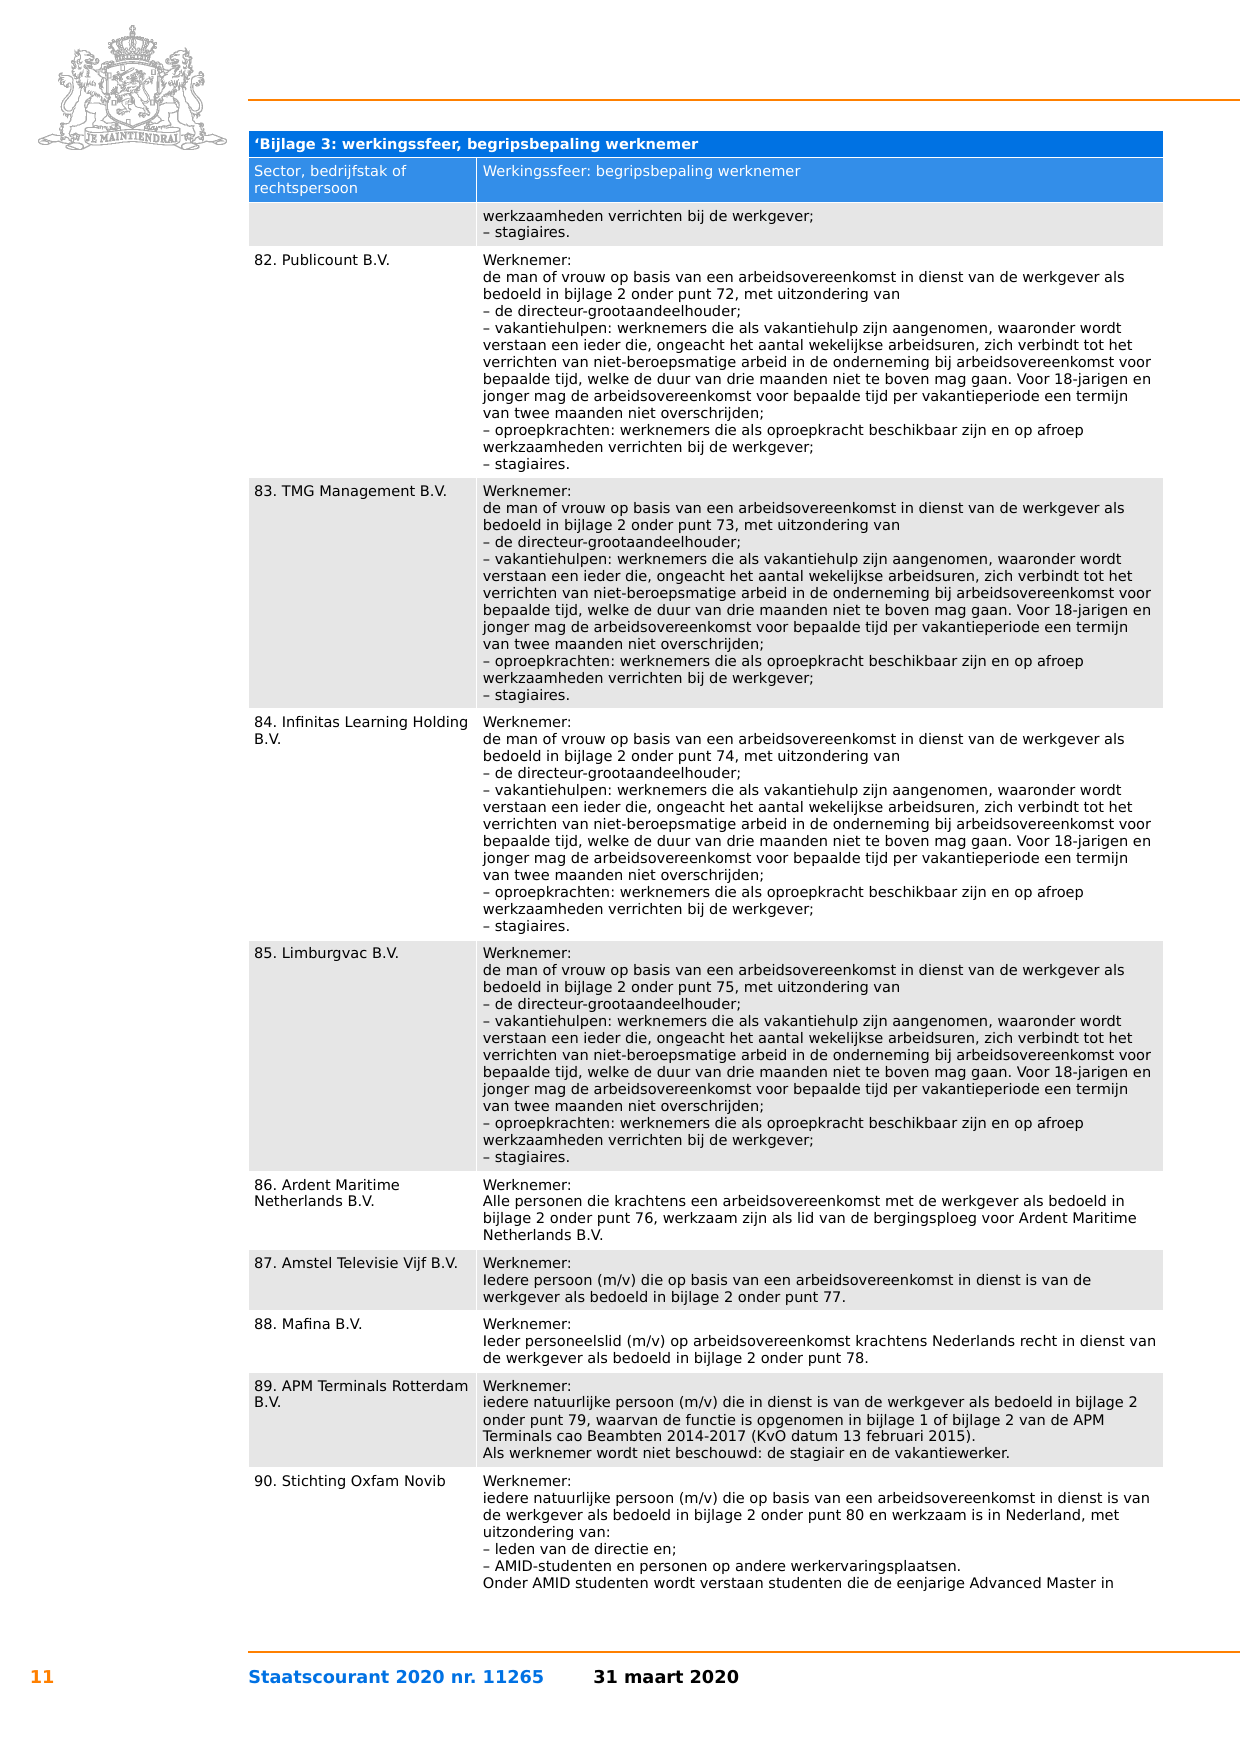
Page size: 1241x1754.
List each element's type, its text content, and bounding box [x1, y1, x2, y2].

table_cell werkzaamheden verrichten bij de werkgever; – stagiaires. [477, 203, 1163, 246]
table_cell 87. Amstel Televisie Vijf B.V. [249, 1250, 476, 1310]
picture [38, 25, 227, 150]
table_cell Werknemer: de man of vrouw op basis van een arbeidsovereenkomst in dienst van de werkgever als bedoeld in bijlage 2 onder punt 74, met uitzondering van – de directeur-grootaandeelhouder; – vakantiehulpen: werknemers die als vakantiehulp zijn aangenomen, waaronder wordt verstaan een ieder die, ongeacht het aantal wekelijkse arbeidsuren, zich verbindt tot het verrichten van niet-beroepsmatige arbeid in de onderneming bij arbeidsovereenkomst voor bepaalde tijd, welke de duur van drie maanden niet te boven mag gaan. Voor 18-jarigen en jonger mag de arbeidsovereenkomst voor bepaalde tijd per vakantieperiode een termijn van twee maanden niet overschrijden; – oproepkrachten: werknemers die als oproepkracht beschikbaar zijn en op afroep werkzaamheden verrichten bij de werkgever; – stagiaires. [477, 709, 1163, 939]
table_header ‘Bijlage 3: werkingssfeer, begripsbepaling werknemer [249, 131, 1163, 157]
table_cell Werknemer: Ieder personeelslid (m/v) op arbeidsovereenkomst krachtens Nederlands recht in dienst van de werkgever als bedoeld in bijlage 2 onder punt 78. [477, 1311, 1163, 1372]
table_cell Werkingssfeer: begripsbepaling werknemer [477, 158, 1163, 202]
table_cell Werknemer: Iedere persoon (m/v) die op basis van een arbeidsovereenkomst in dienst is van de werkgever als bedoeld in bijlage 2 onder punt 77. [477, 1250, 1163, 1310]
table_cell Werknemer: de man of vrouw op basis van een arbeidsovereenkomst in dienst van de werkgever als bedoeld in bijlage 2 onder punt 72, met uitzondering van – de directeur-grootaandeelhouder; – vakantiehulpen: werknemers die als vakantiehulp zijn aangenomen, waaronder wordt verstaan een ieder die, ongeacht het aantal wekelijkse arbeidsuren, zich verbindt tot het verrichten van niet-beroepsmatige arbeid in de onderneming bij arbeidsovereenkomst voor bepaalde tijd, welke de duur van drie maanden niet te boven mag gaan. Voor 18-jarigen en jonger mag de arbeidsovereenkomst voor bepaalde tijd per vakantieperiode een termijn van twee maanden niet overschrijden; – oproepkrachten: werknemers die als oproepkracht beschikbaar zijn en op afroep werkzaamheden verrichten bij de werkgever; – stagiaires. [477, 247, 1163, 477]
table_cell Sector, bedrijfstak of rechtspersoon [249, 158, 476, 202]
table_cell Werknemer: de man of vrouw op basis van een arbeidsovereenkomst in dienst van de werkgever als bedoeld in bijlage 2 onder punt 75, met uitzondering van – de directeur-grootaandeelhouder; – vakantiehulpen: werknemers die als vakantiehulp zijn aangenomen, waaronder wordt verstaan een ieder die, ongeacht het aantal wekelijkse arbeidsuren, zich verbindt tot het verrichten van niet-beroepsmatige arbeid in de onderneming bij arbeidsovereenkomst voor bepaalde tijd, welke de duur van drie maanden niet te boven mag gaan. Voor 18-jarigen en jonger mag de arbeidsovereenkomst voor bepaalde tijd per vakantieperiode een termijn van twee maanden niet overschrijden; – oproepkrachten: werknemers die als oproepkracht beschikbaar zijn en op afroep werkzaamheden verrichten bij de werkgever; – stagiaires. [477, 941, 1163, 1171]
table_cell 83. TMG Management B.V. [249, 478, 476, 708]
table_cell 84. Infinitas Learning Holding B.V. [249, 709, 476, 939]
table_cell 89. APM Terminals Rotterdam B.V. [249, 1373, 476, 1467]
table_cell 90. Stichting Oxfam Novib [249, 1468, 476, 1596]
table_cell Werknemer: Alle personen die krachtens een arbeidsovereenkomst met de werkgever als bedoeld in bijlage 2 onder punt 76, werkzaam zijn als lid van de bergingsploeg voor Ardent Maritime Netherlands B.V. [477, 1172, 1163, 1249]
table_cell Werknemer: iedere natuurlijke persoon (m/v) die op basis van een arbeidsovereenkomst in dienst is van de werkgever als bedoeld in bijlage 2 onder punt 80 en werkzaam is in Nederland, met uitzondering van: – leden van de directie en; – AMID-studenten en personen op andere werkervaringsplaatsen. Onder AMID studenten wordt verstaan studenten die de eenjarige Advanced Master in [477, 1468, 1163, 1596]
table_cell Werknemer: iedere natuurlijke persoon (m/v) die in dienst is van de werkgever als bedoeld in bijlage 2 onder punt 79, waarvan de functie is opgenomen in bijlage 1 of bijlage 2 van de APM Terminals cao Beambten 2014-2017 (KvO datum 13 februari 2015). Als werknemer wordt niet beschouwd: de stagiair en de vakantiewerker. [477, 1373, 1163, 1467]
table_cell 85. Limburgvac B.V. [249, 941, 476, 1171]
table_cell 88. Mafina B.V. [249, 1311, 476, 1372]
table_cell [249, 203, 476, 246]
table_cell 82. Publicount B.V. [249, 247, 476, 477]
table_cell Werknemer: de man of vrouw op basis van een arbeidsovereenkomst in dienst van de werkgever als bedoeld in bijlage 2 onder punt 73, met uitzondering van – de directeur-grootaandeelhouder; – vakantiehulpen: werknemers die als vakantiehulp zijn aangenomen, waaronder wordt verstaan een ieder die, ongeacht het aantal wekelijkse arbeidsuren, zich verbindt tot het verrichten van niet-beroepsmatige arbeid in de onderneming bij arbeidsovereenkomst voor bepaalde tijd, welke de duur van drie maanden niet te boven mag gaan. Voor 18-jarigen en jonger mag de arbeidsovereenkomst voor bepaalde tijd per vakantieperiode een termijn van twee maanden niet overschrijden; – oproepkrachten: werknemers die als oproepkracht beschikbaar zijn en op afroep werkzaamheden verrichten bij de werkgever; – stagiaires. [477, 478, 1163, 708]
table_cell 86. Ardent Maritime Netherlands B.V. [249, 1172, 476, 1249]
